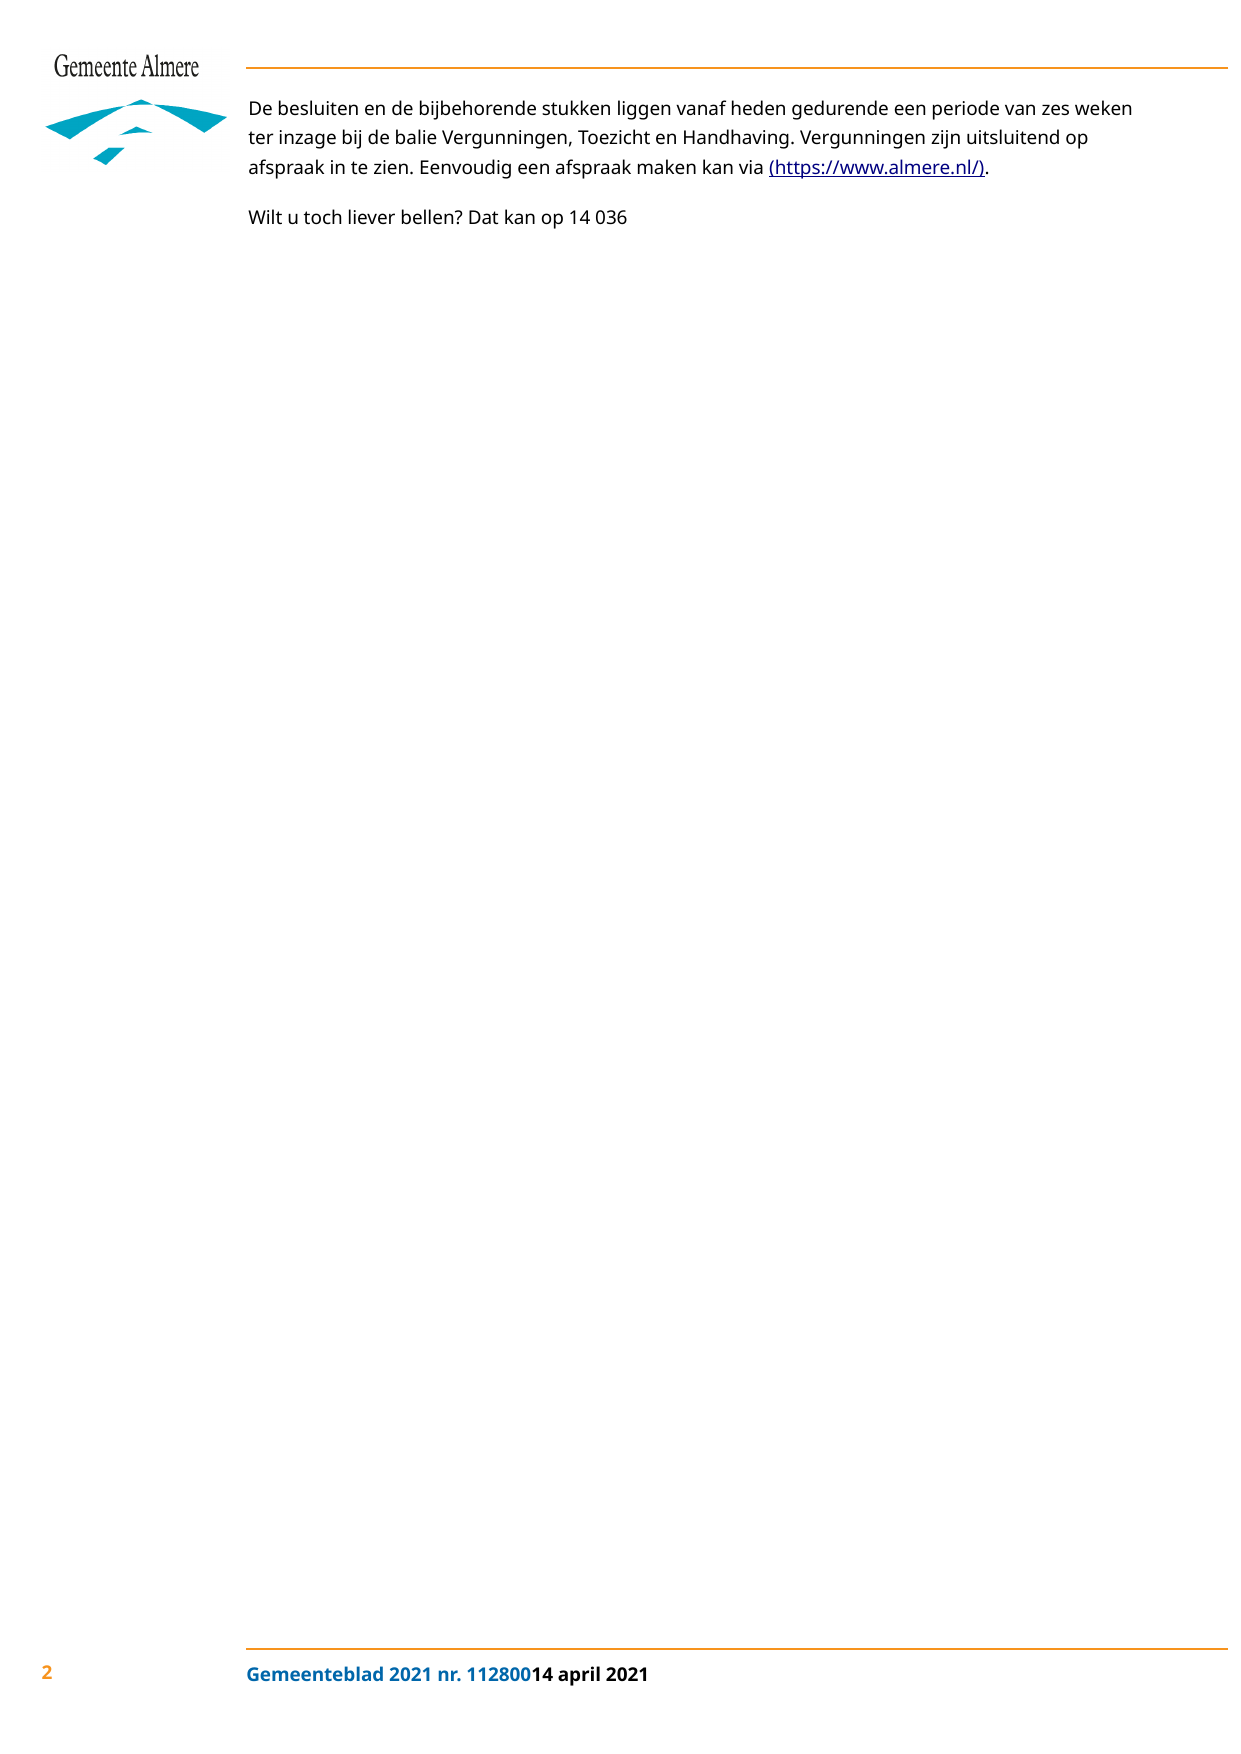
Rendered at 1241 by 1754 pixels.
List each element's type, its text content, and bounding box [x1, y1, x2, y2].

text Wilt u toch liever bellen? Dat kan op 14 036 [248, 204, 1152, 230]
picture [41, 47, 231, 172]
text De besluiten en de bijbehorende stukken liggen vanaf heden gedurende een periode van zes weken ter inzage bij de balie Vergunningen, Toezicht en Handhaving. Vergunningen zijn uitsluitend op afspraak in te zien. Eenvoudig een afspraak maken kan via (https://www.almere.nl/). [248, 95, 1152, 180]
